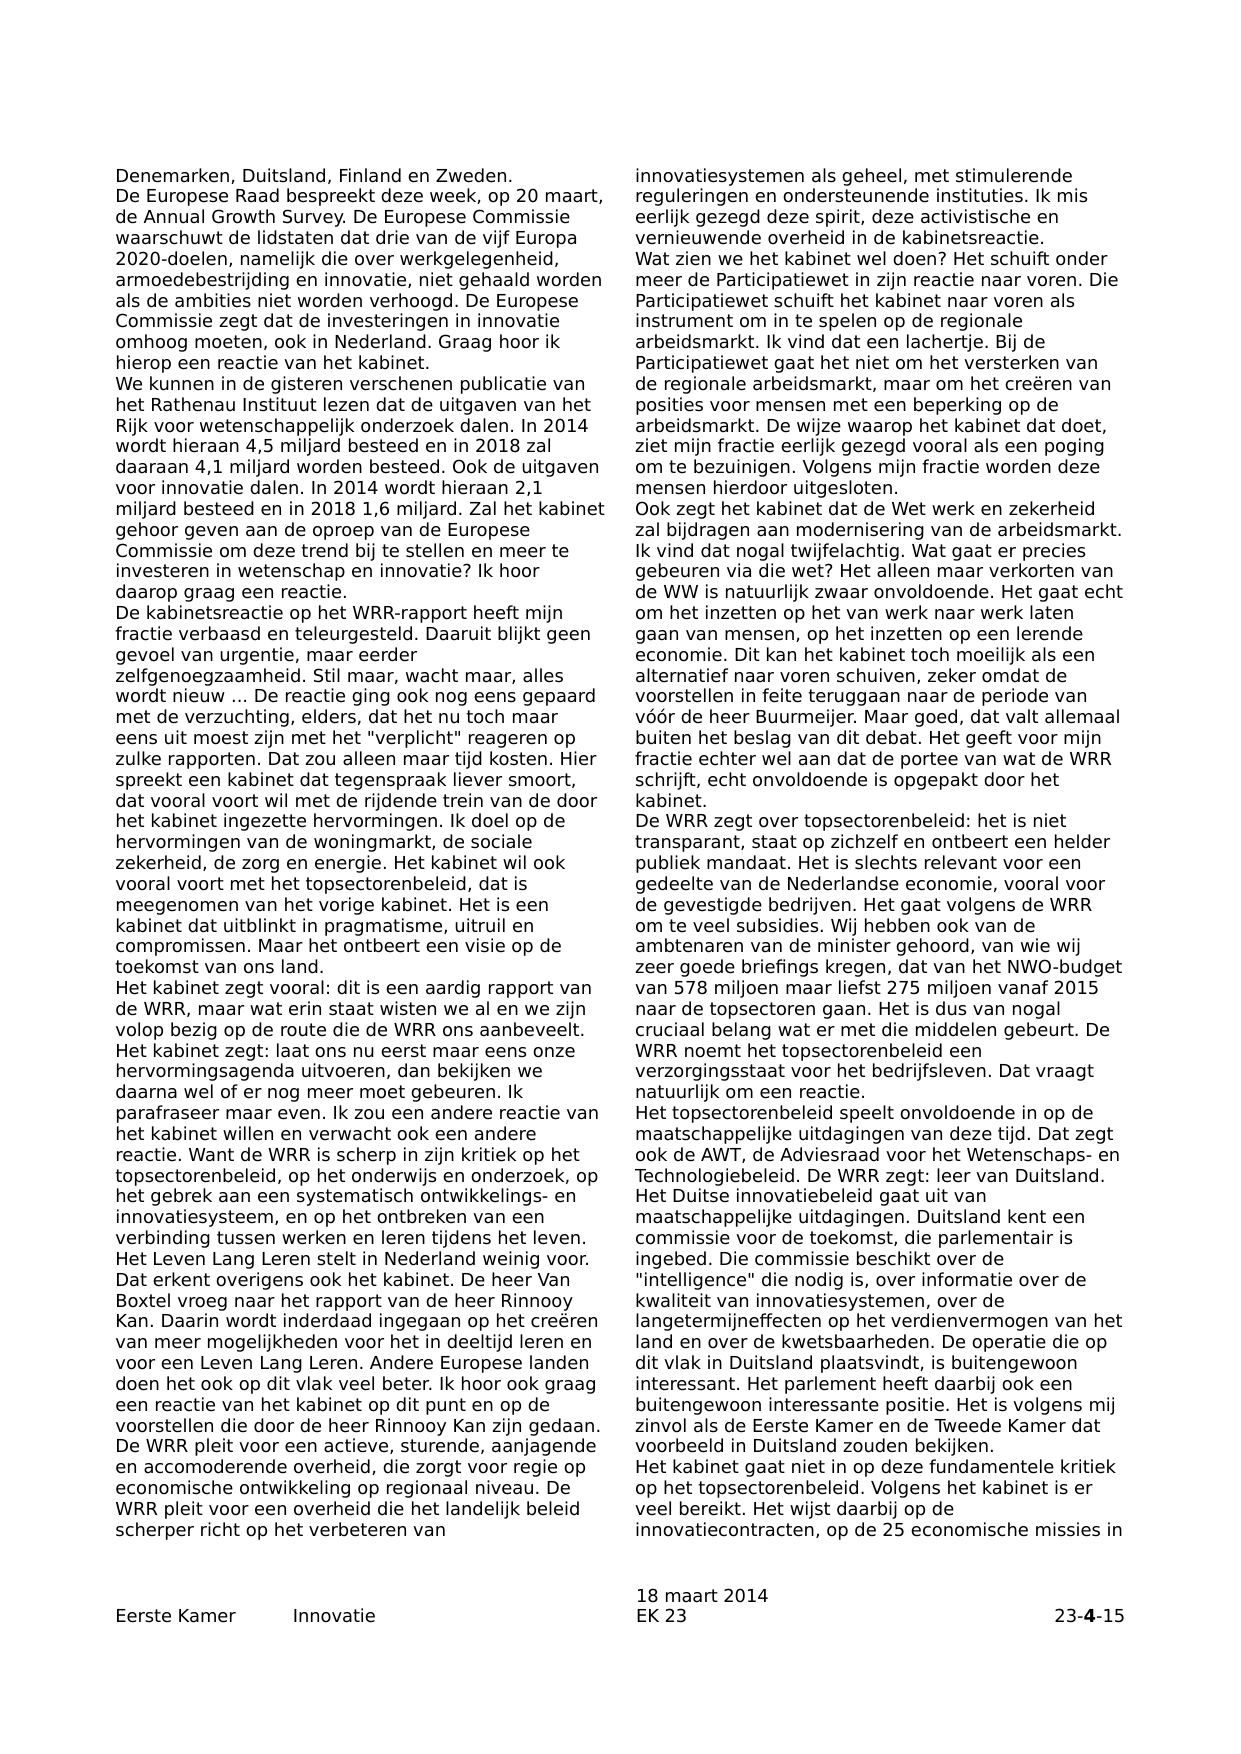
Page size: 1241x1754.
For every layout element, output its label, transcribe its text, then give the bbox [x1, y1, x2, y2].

text De WRR pleit voor een actieve, sturende, aanjagende en accomoderende overheid, die zorgt voor regie op economische ontwikkeling op regionaal niveau. De WRR pleit voor een overheid die het landelijk beleid scherper richt op het verbeteren van [115, 1436, 605, 1540]
text De Europese Raad bespreekt deze week, op 20 maart, de Annual Growth Survey. De Europese Commissie waarschuwt de lidstaten dat drie van de vijf Europa 2020-doelen, namelijk die over werkgelegenheid, armoedebestrijding en innovatie, niet gehaald worden als de ambities niet worden verhoogd. De Europese Commissie zegt dat de investeringen in innovatie omhoog moeten, ook in Nederland. Graag hoor ik hierop een reactie van het kabinet. [115, 186, 605, 374]
text Wat zien we het kabinet wel doen? Het schuift onder meer de Participatiewet in zijn reactie naar voren. Die Participatiewet schuift het kabinet naar voren als instrument om in te spelen op de regionale arbeidsmarkt. Ik vind dat een lachertje. Bij de Participatiewet gaat het niet om het versterken van de regionale arbeidsmarkt, maar om het creëren van posities voor mensen met een beperking op de arbeidsmarkt. De wijze waarop het kabinet dat doet, ziet mijn fractie eerlijk gezegd vooral als een poging om te bezuinigen. Volgens mijn fractie worden deze mensen hierdoor uitgesloten. [635, 249, 1125, 499]
text We kunnen in de gisteren verschenen publicatie van het Rathenau Instituut lezen dat de uitgaven van het Rijk voor wetenschappelijk onderzoek dalen. In 2014 wordt hieraan 4,5 miljard besteed en in 2018 zal daaraan 4,1 miljard worden besteed. Ook de uitgaven voor innovatie dalen. In 2014 wordt hieraan 2,1 miljard besteed en in 2018 1,6 miljard. Zal het kabinet gehoor geven aan de oproep van de Europese Commissie om deze trend bij te stellen en meer te investeren in wetenschap en innovatie? Ik hoor daarop graag een reactie. [115, 374, 605, 603]
text Het kabinet gaat niet in op deze fundamentele kritiek op het topsectorenbeleid. Volgens het kabinet is er veel bereikt. Het wijst daarbij op de innovatiecontracten, op de 25 economische missies in [635, 1457, 1125, 1540]
text Het topsectorenbeleid speelt onvoldoende in op de maatschappelijke uitdagingen van deze tijd. Dat zegt ook de AWT, de Adviesraad voor het Wetenschaps- en Technologiebeleid. De WRR zegt: leer van Duitsland. Het Duitse innovatiebeleid gaat uit van maatschappelijke uitdagingen. Duitsland kent een commissie voor de toekomst, die parlementair is ingebed. Die commissie beschikt over de "intelligence" die nodig is, over informatie over de kwaliteit van innovatiesystemen, over de langetermijneffecten op het verdienvermogen van het land en over de kwetsbaarheden. De operatie die op dit vlak in Duitsland plaatsvindt, is buitengewoon interessant. Het parlement heeft daarbij ook een buitengewoon interessante positie. Het is volgens mij zinvol als de Eerste Kamer en de Tweede Kamer dat voorbeeld in Duitsland zouden bekijken. [635, 1103, 1125, 1457]
text Het kabinet zegt vooral: dit is een aardig rapport van de WRR, maar wat erin staat wisten we al en we zijn volop bezig op de route die de WRR ons aanbeveelt. Het kabinet zegt: laat ons nu eerst maar eens onze hervormingsagenda uitvoeren, dan bekijken we daarna wel of er nog meer moet gebeuren. Ik parafraseer maar even. Ik zou een andere reactie van het kabinet willen en verwacht ook een andere reactie. Want de WRR is scherp in zijn kritiek op het topsectorenbeleid, op het onderwijs en onderzoek, op het gebrek aan een systematisch ontwikkelings- en innovatiesysteem, en op het ontbreken van een verbinding tussen werken en leren tijdens het leven. Het Leven Lang Leren stelt in Nederland weinig voor. Dat erkent overigens ook het kabinet. De heer Van Boxtel vroeg naar het rapport van de heer Rinnooy Kan. Daarin wordt inderdaad ingegaan op het creëren van meer mogelijkheden voor het in deeltijd leren en voor een Leven Lang Leren. Andere Europese landen doen het ook op dit vlak veel beter. Ik hoor ook graag een reactie van het kabinet op dit punt en op de voorstellen die door de heer Rinnooy Kan zijn gedaan. [115, 978, 605, 1436]
text De WRR zegt over topsectorenbeleid: het is niet transparant, staat op zichzelf en ontbeert een helder publiek mandaat. Het is slechts relevant voor een gedeelte van de Nederlandse economie, vooral voor de gevestigde bedrijven. Het gaat volgens de WRR om te veel subsidies. Wij hebben ook van de ambtenaren van de minister gehoord, van wie wij zeer goede briefings kregen, dat van het NWO-budget van 578 miljoen maar liefst 275 miljoen vanaf 2015 naar de topsectoren gaan. Het is dus van nogal cruciaal belang wat er met die middelen gebeurt. De WRR noemt het topsectorenbeleid een verzorgingsstaat voor het bedrijfsleven. Dat vraagt natuurlijk om een reactie. [635, 811, 1125, 1103]
text innovatiesystemen als geheel, met stimulerende reguleringen en ondersteunende instituties. Ik mis eerlijk gezegd deze spirit, deze activistische en vernieuwende overheid in de kabinetsreactie. [635, 165, 1125, 249]
text Ook zegt het kabinet dat de Wet werk en zekerheid zal bijdragen aan modernisering van de arbeidsmarkt. Ik vind dat nogal twijfelachtig. Wat gaat er precies gebeuren via die wet? Het alleen maar verkorten van de WW is natuurlijk zwaar onvoldoende. Het gaat echt om het inzetten op het van werk naar werk laten gaan van mensen, op het inzetten op een lerende economie. Dit kan het kabinet toch moeilijk als een alternatief naar voren schuiven, zeker omdat de voorstellen in feite teruggaan naar de periode van vóór de heer Buurmeijer. Maar goed, dat valt allemaal buiten het beslag van dit debat. Het geeft voor mijn fractie echter wel aan dat de portee van wat de WRR schrijft, echt onvoldoende is opgepakt door het kabinet. [635, 499, 1125, 811]
text De kabinetsreactie op het WRR-rapport heeft mijn fractie verbaasd en teleurgesteld. Daaruit blijkt geen gevoel van urgentie, maar eerder zelfgenoegzaamheid. Stil maar, wacht maar, alles wordt nieuw ... De reactie ging ook nog eens gepaard met de verzuchting, elders, dat het nu toch maar eens uit moest zijn met het "verplicht" reageren op zulke rapporten. Dat zou alleen maar tijd kosten. Hier spreekt een kabinet dat tegenspraak liever smoort, dat vooral voort wil met de rijdende trein van de door het kabinet ingezette hervormingen. Ik doel op de hervormingen van de woningmarkt, de sociale zekerheid, de zorg en energie. Het kabinet wil ook vooral voort met het topsectorenbeleid, dat is meegenomen van het vorige kabinet. Het is een kabinet dat uitblinkt in pragmatisme, uitruil en compromissen. Maar het ontbeert een visie op de toekomst van ons land. [115, 603, 605, 978]
text Denemarken, Duitsland, Finland en Zweden. [115, 165, 605, 186]
